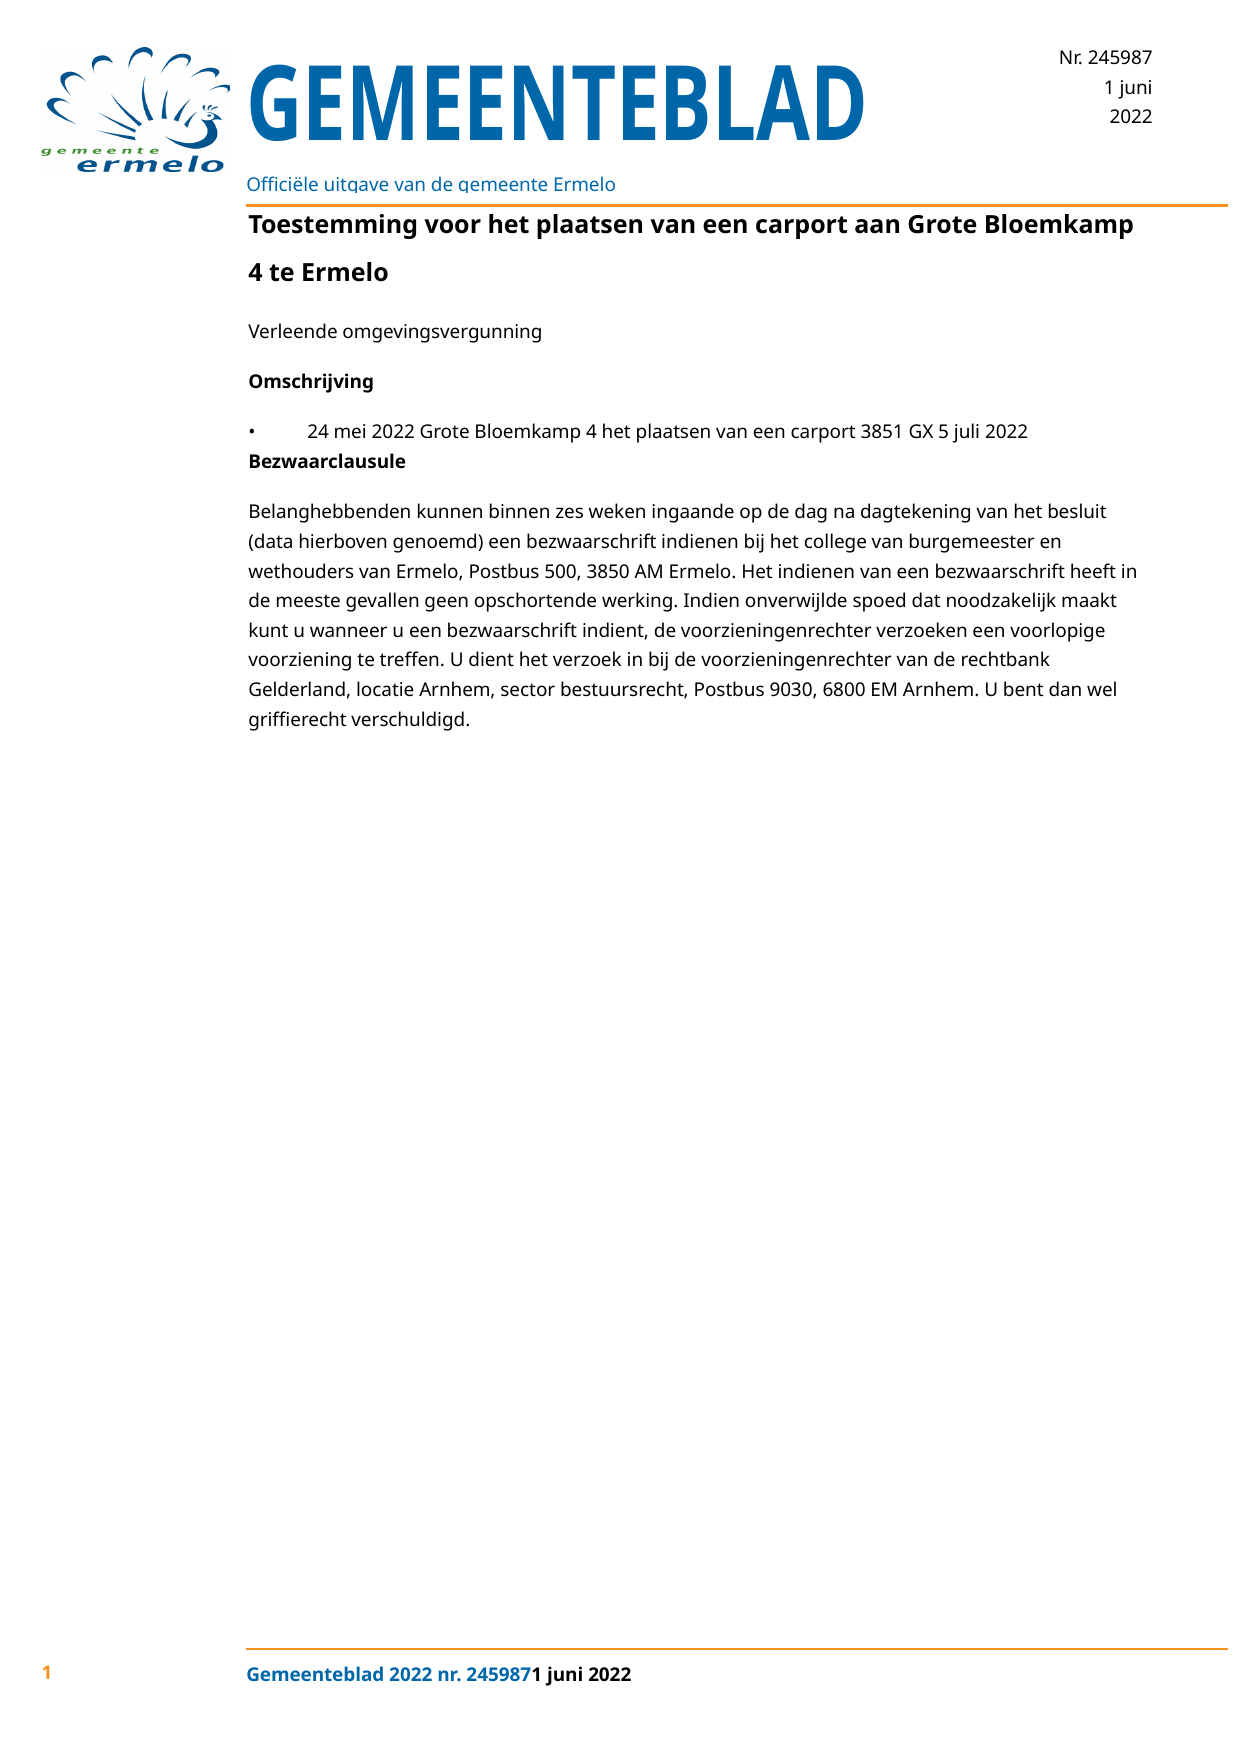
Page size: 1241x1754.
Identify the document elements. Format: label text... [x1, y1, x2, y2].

text Toestemming voor het plaatsen van een carport aan Grote Bloemkamp 4 te Ermelo [248, 207, 1152, 288]
list 24 mei 2022 Grote Bloemkamp 4 het plaatsen van een carport 3851 GX 5 juli 2022 [248, 419, 1152, 444]
text Verleende omgevingsvergunning [248, 318, 1152, 344]
text Bezwaarclausule [248, 448, 1152, 474]
text Omschrijving [248, 368, 1152, 394]
text Belanghebbenden kunnen binnen zes weken ingaande op de dag na dagtekening van het besluit (data hierboven genoemd) een bezwaarschrift indienen bij het college van burgemeester en wethouders van Ermelo, Postbus 500, 3850 AM Ermelo. Het indienen van een bezwaarschrift heeft in de meeste gevallen geen opschortende werking. Indien onverwijlde spoed dat noodzakelijk maakt kunt u wanneer u een bezwaarschrift indient, de voorzieningenrechter verzoeken een voorlopige voorziening te treffen. U dient het verzoek in bij de voorzieningenrechter van de rechtbank Gelderland, locatie Arnhem, sector bestuursrecht, Postbus 9030, 6800 EM Arnhem. U bent dan wel griffierecht verschuldigd. [248, 499, 1152, 732]
picture [41, 47, 231, 172]
